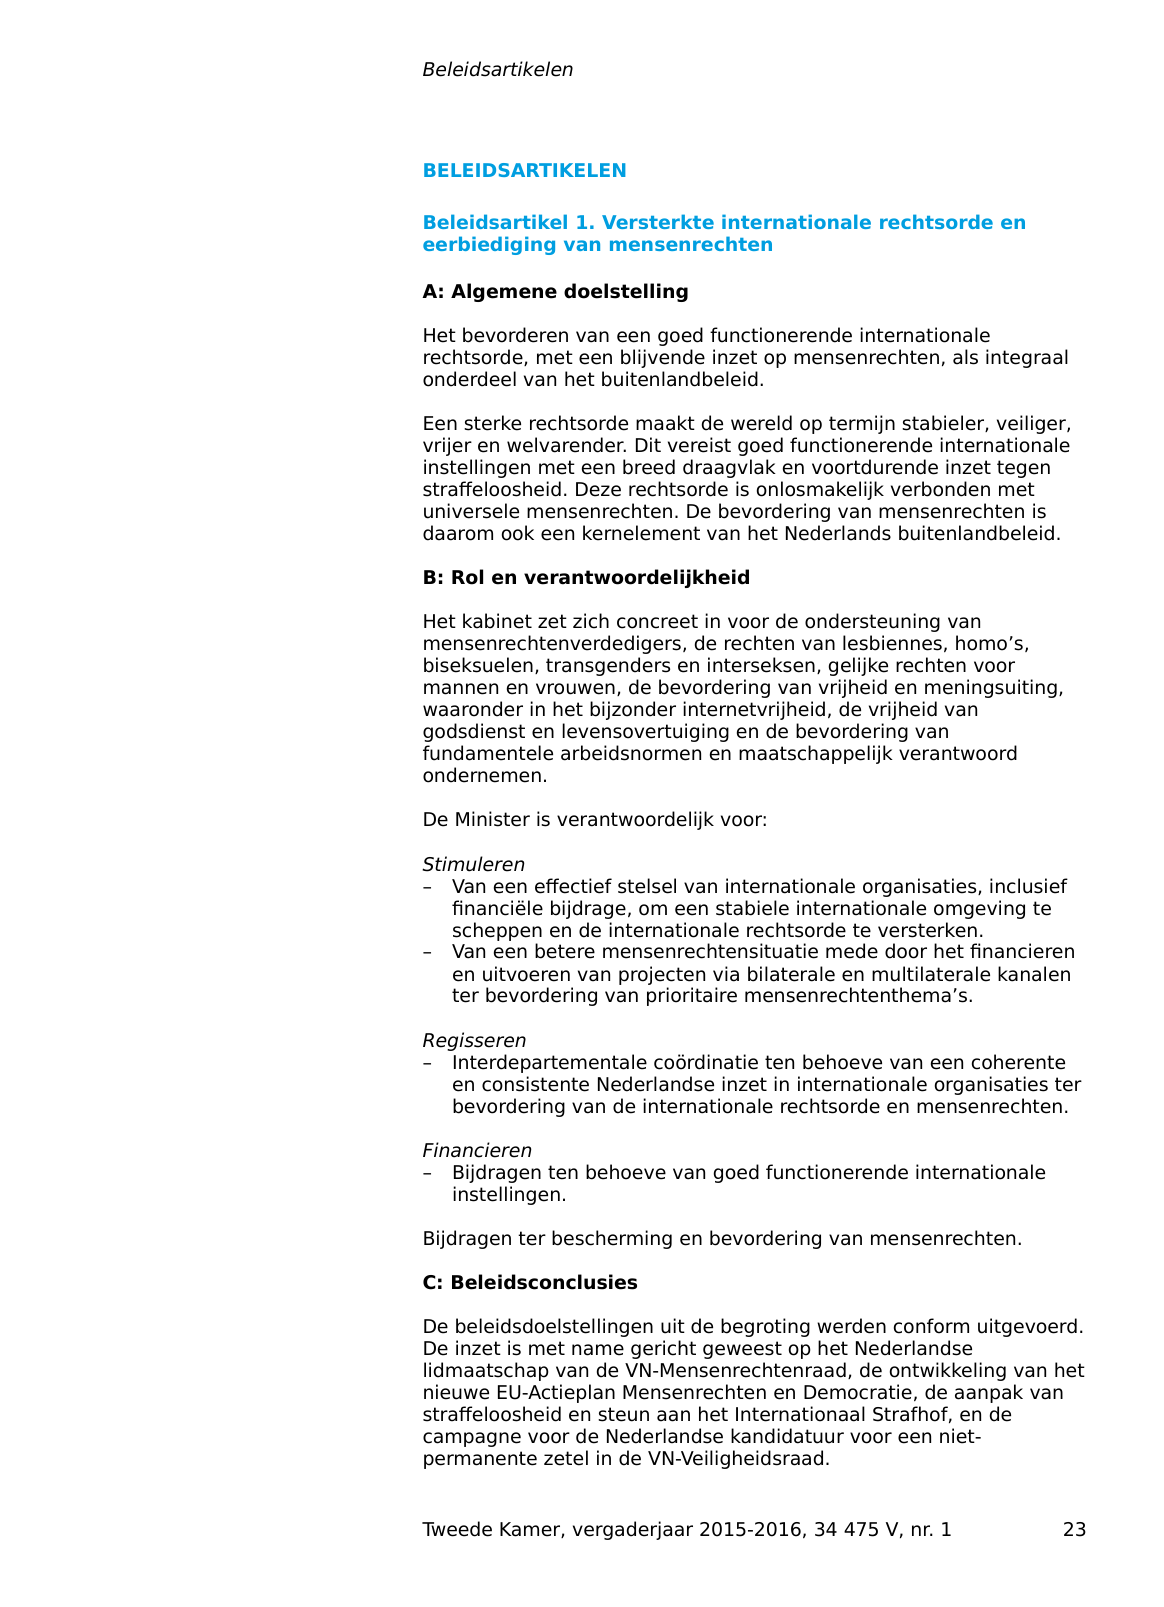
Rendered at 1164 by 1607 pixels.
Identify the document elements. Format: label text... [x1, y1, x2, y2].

subtitle Regisseren [422, 1029, 1087, 1052]
text Een sterke rechtsorde maakt de wereld op termijn stabieler, veiliger, vrijer en welvarender. Dit vereist goed functionerende internationale instellingen met een breed draagvlak en voortdurende inzet tegen straffeloosheid. Deze rechtsorde is onlosmakelijk verbonden met universele mensenrechten. De bevordering van mensenrechten is daarom ook een kernelement van het Nederlands buitenlandbeleid. [422, 413, 1087, 545]
text – Interdepartementale coördinatie ten behoeve van een coherente en consistente Nederlandse inzet in internationale organisaties ter bevordering van de internationale rechtsorde en mensenrechten. [422, 1052, 1087, 1117]
subtitle A: Algemene doelstelling [422, 281, 1087, 303]
subtitle Financieren [422, 1140, 1087, 1162]
subtitle B: Rol en verantwoordelijkheid [422, 567, 1087, 589]
text Het kabinet zet zich concreet in voor de ondersteuning van mensenrechtenverdedigers, de rechten van lesbiennes, homo’s, biseksuelen, transgenders en interseksen, gelijke rechten voor mannen en vrouwen, de bevordering van vrijheid en meningsuiting, waaronder in het bijzonder internetvrijheid, de vrijheid van godsdienst en levensovertuiging en de bevordering van fundamentele arbeidsnormen en maatschappelijk verantwoord ondernemen. [422, 611, 1087, 787]
text – Van een betere mensenrechtensituatie mede door het financieren en uitvoeren van projecten via bilaterale en multilaterale kanalen ter bevordering van prioritaire mensenrechtenthema’s. [422, 941, 1087, 1007]
subtitle BELEIDSARTIKELEN [422, 160, 1087, 182]
text – Van een effectief stelsel van internationale organisaties, inclusief financiële bijdrage, om een stabiele internationale omgeving te scheppen en de internationale rechtsorde te versterken. [422, 876, 1087, 941]
text De Minister is verantwoordelijk voor: [422, 809, 1087, 831]
text Het bevorderen van een goed functionerende internationale rechtsorde, met een blijvende inzet op mensenrechten, als integraal onderdeel van het buitenlandbeleid. [422, 325, 1087, 391]
text De beleidsdoelstellingen uit de begroting werden conform uitgevoerd. De inzet is met name gericht geweest op het Nederlandse lidmaatschap van de VN-Mensenrechtenraad, de ontwikkeling van het nieuwe EU-Actieplan Mensenrechten en Democratie, de aanpak van straffeloosheid en steun aan het Internationaal Strafhof, en de campagne voor de Nederlandse kandidatuur voor een niet-permanente zetel in de VN-Veiligheidsraad. [422, 1316, 1087, 1470]
subtitle Stimuleren [422, 853, 1087, 876]
text Bijdragen ter bescherming en bevordering van mensenrechten. [422, 1228, 1087, 1250]
text – Bijdragen ten behoeve van goed functionerende internationale instellingen. [422, 1162, 1087, 1206]
subtitle C: Beleidsconclusies [422, 1272, 1087, 1294]
subtitle Beleidsartikel 1. Versterkte internationale rechtsorde en eerbiediging van mensenrechten [422, 212, 1087, 256]
